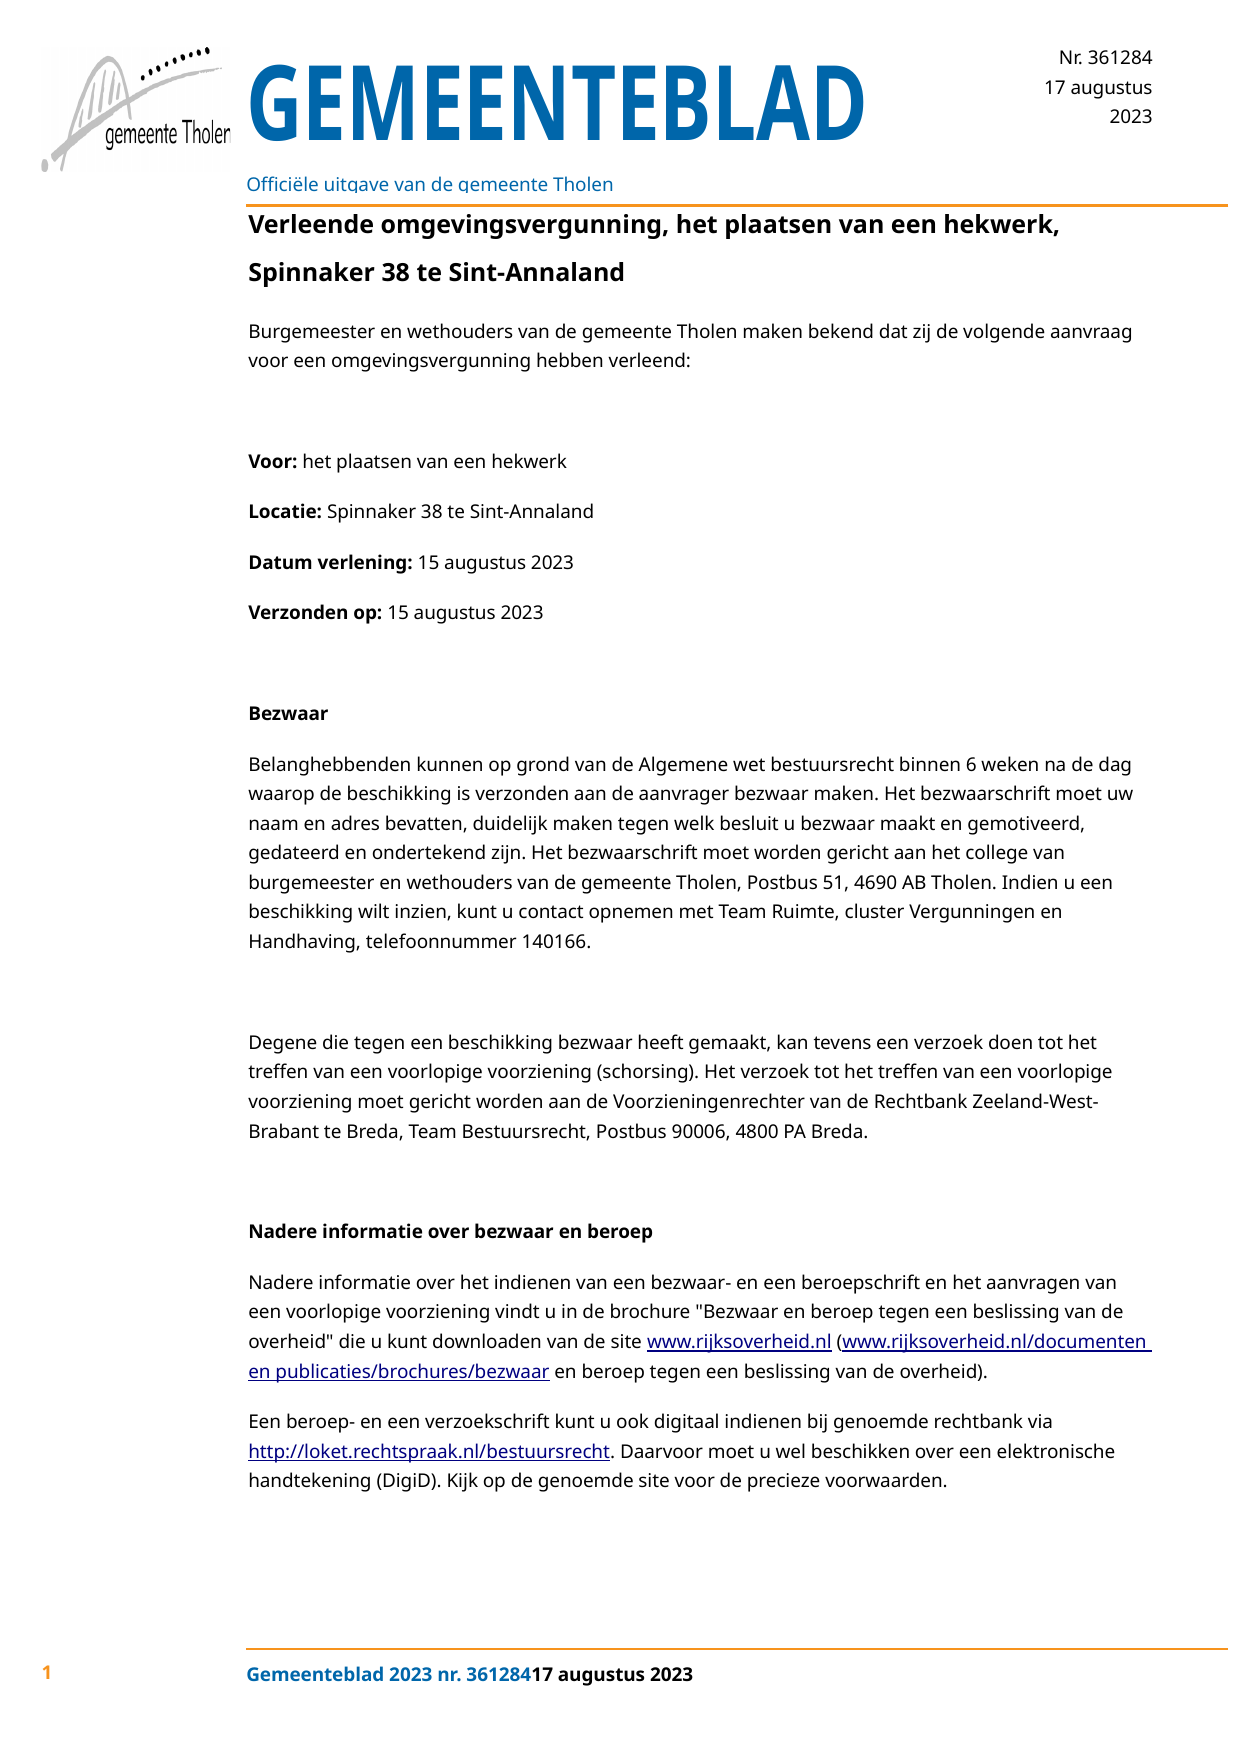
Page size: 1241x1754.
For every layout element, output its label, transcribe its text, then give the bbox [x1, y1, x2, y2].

text Degene die tegen een beschikking bezwaar heeft gemaakt, kan tevens een verzoek doen tot het treffen van een voorlopige voorziening (schorsing). Het verzoek tot het treffen van een voorlopige voorziening moet gericht worden aan de Voorzieningenrechter van de Rechtbank Zeeland-West-Brabant te Breda, Team Bestuursrecht, Postbus 90006, 4800 PA Breda. [248, 1029, 1152, 1144]
text Een beroep- en een verzoekschrift kunt u ook digitaal indienen bij genoemde rechtbank via http://loket.rechtspraak.nl/bestuursrecht. Daarvoor moet u wel beschikken over een elektronische handtekening (DigiD). Kijk op de genoemde site voor de precieze voorwaarden. [248, 1408, 1152, 1493]
text Verzonden op: 15 augustus 2023 [248, 599, 1152, 625]
picture [41, 47, 231, 172]
text Datum verlening: 15 augustus 2023 [248, 549, 1152, 575]
text Bezwaar [248, 700, 1152, 726]
text Locatie: Spinnaker 38 te Sint-Annaland [248, 499, 1152, 524]
text Belanghebbenden kunnen op grond van de Algemene wet bestuursrecht binnen 6 weken na de dag waarop de beschikking is verzonden aan de aanvrager bezwaar maken. Het bezwaarschrift moet uw naam en adres bevatten, duidelijk maken tegen welk besluit u bezwaar maakt en gemotiveerd, gedateerd en ondertekend zijn. Het bezwaarschrift moet worden gericht aan het college van burgemeester en wethouders van de gemeente Tholen, Postbus 51, 4690 AB Tholen. Indien u een beschikking wilt inzien, kunt u contact opnemen met Team Ruimte, cluster Vergunningen en Handhaving, telefoonnummer 140166. [248, 751, 1152, 954]
text Voor: het plaatsen van een hekwerk [248, 448, 1152, 474]
text Nadere informatie over het indienen van een bezwaar- en een beroepschrift en het aanvragen van een voorlopige voorziening vindt u in de brochure "Bezwaar en beroep tegen een beslissing van de overheid" die u kunt downloaden van de site www.rijksoverheid.nl (www.rijksoverheid.nl/documenten en publicaties/brochures/bezwaar en beroep tegen een beslissing van de overheid). [248, 1269, 1152, 1384]
text Nadere informatie over bezwaar en beroep [248, 1219, 1152, 1244]
text Verleende omgevingsvergunning, het plaatsen van een hekwerk, Spinnaker 38 te Sint-Annaland [248, 207, 1152, 288]
text Burgemeester en wethouders van de gemeente Tholen maken bekend dat zij de volgende aanvraag voor een omgevingsvergunning hebben verleend: [248, 318, 1152, 373]
